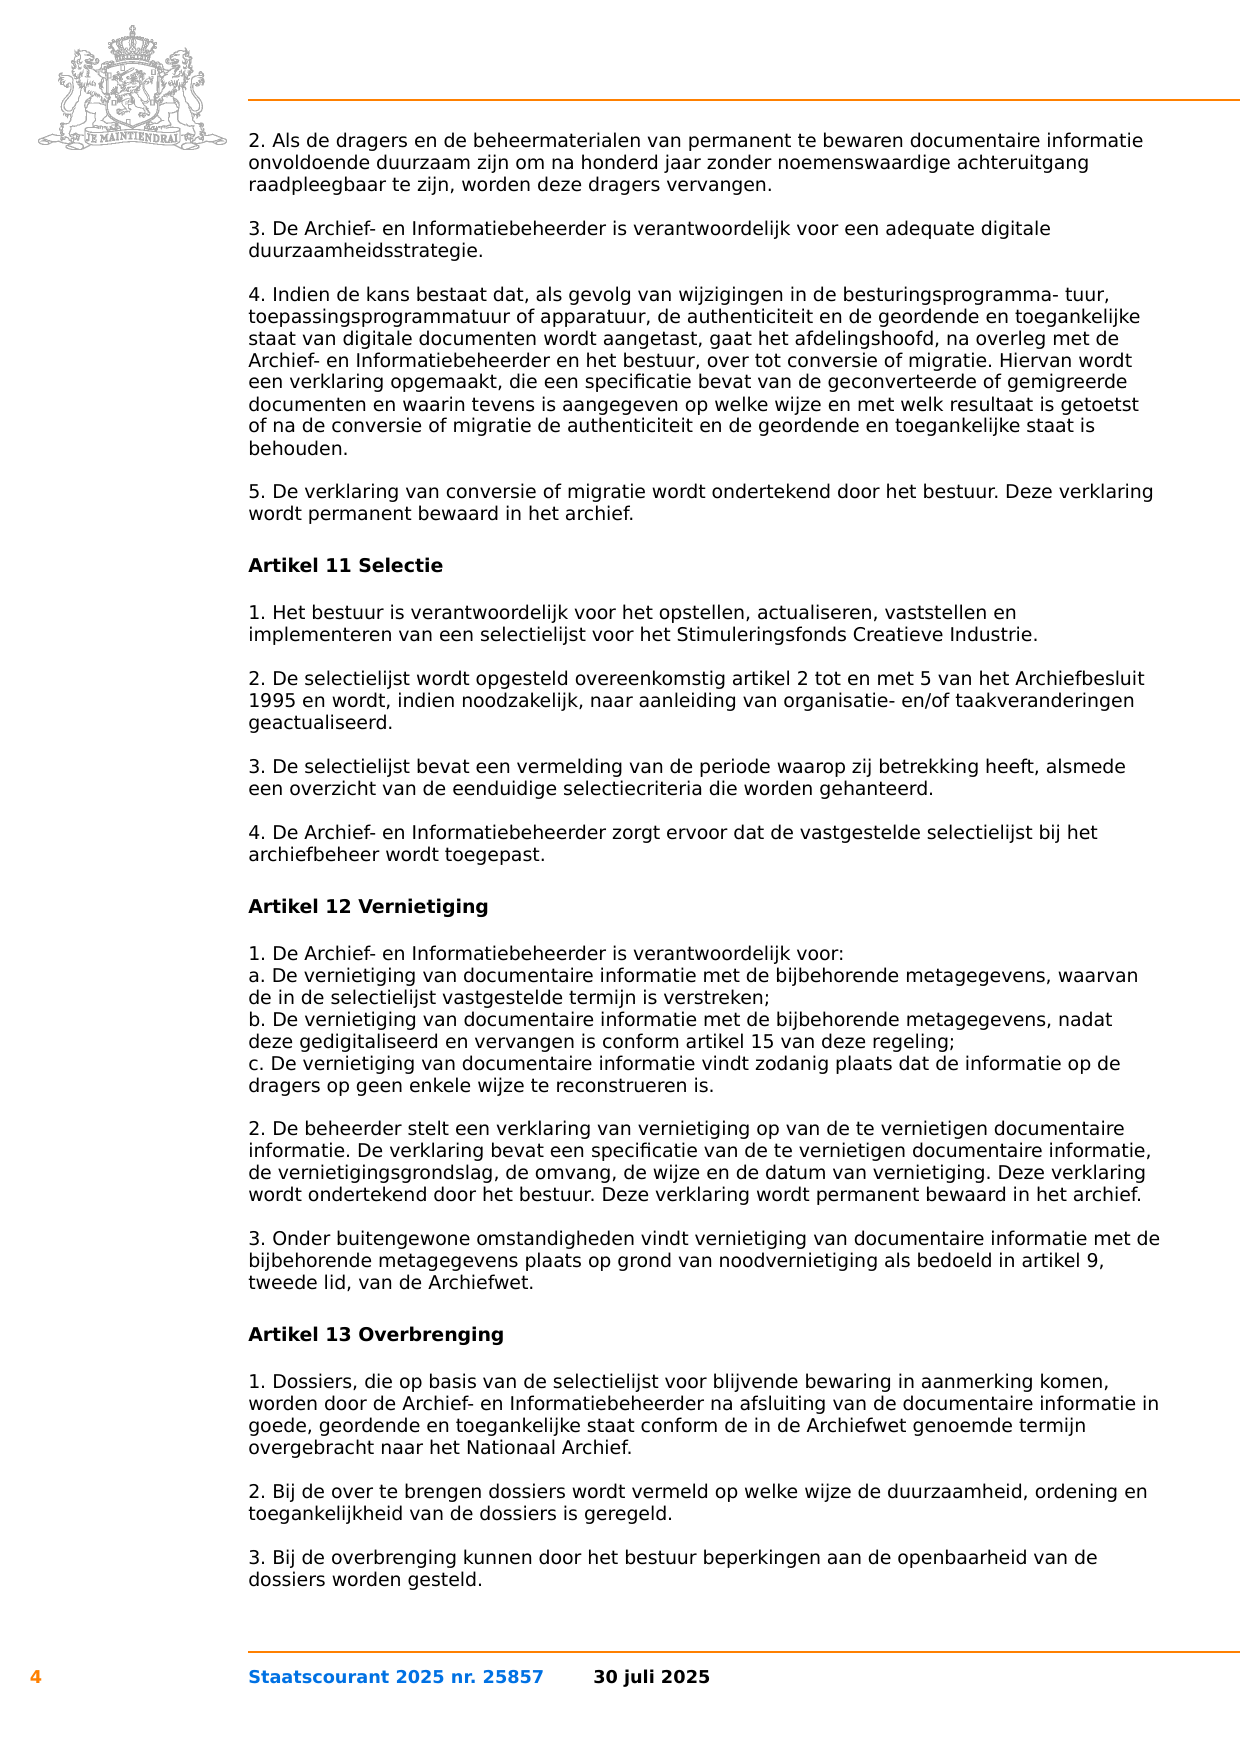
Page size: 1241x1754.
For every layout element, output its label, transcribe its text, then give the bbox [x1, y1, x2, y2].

text b. De vernietiging van documentaire informatie met de bijbehorende metagegevens, nadat deze gedigitaliseerd en vervangen is conform artikel 15 van deze regeling; [248, 1008, 1163, 1052]
text 3. De Archief- en Informatiebeheerder is verantwoordelijk voor een adequate digitale duurzaamheidsstrategie. [248, 218, 1163, 262]
text c. De vernietiging van documentaire informatie vindt zodanig plaats dat de informatie op de dragers op geen enkele wijze te reconstrueren is. [248, 1052, 1163, 1096]
text 2. Als de dragers en de beheermaterialen van permanent te bewaren documentaire informatie onvoldoende duurzaam zijn om na honderd jaar zonder noemenswaardige achteruitgang raadpleegbaar te zijn, worden deze dragers vervangen. [248, 130, 1163, 196]
subtitle Artikel 11 Selectie [248, 555, 1163, 577]
text 1. Het bestuur is verantwoordelijk voor het opstellen, actualiseren, vaststellen en implementeren van een selectielijst voor het Stimuleringsfonds Creatieve Industrie. [248, 602, 1163, 646]
text 3. Onder buitengewone omstandigheden vindt vernietiging van documentaire informatie met de bijbehorende metagegevens plaats op grond van noodvernietiging als bedoeld in artikel 9, tweede lid, van de Archiefwet. [248, 1228, 1163, 1294]
text a. De vernietiging van documentaire informatie met de bijbehorende metagegevens, waarvan de in de selectielijst vastgestelde termijn is verstreken; [248, 964, 1163, 1008]
text 2. De selectielijst wordt opgesteld overeenkomstig artikel 2 tot en met 5 van het Archiefbesluit 1995 en wordt, indien noodzakelijk, naar aanleiding van organisatie- en/of taakveranderingen geactualiseerd. [248, 668, 1163, 734]
text 3. De selectielijst bevat een vermelding van de periode waarop zij betrekking heeft, alsmede een overzicht van de eenduidige selectiecriteria die worden gehanteerd. [248, 756, 1163, 800]
text 1. De Archief- en Informatiebeheerder is verantwoordelijk voor: [248, 943, 1163, 964]
text 1. Dossiers, die op basis van de selectielijst voor blijvende bewaring in aanmerking komen, worden door de Archief- en Informatiebeheerder na afsluiting van de documentaire informatie in goede, geordende en toegankelijke staat conform de in de Archiefwet genoemde termijn overgebracht naar het Nationaal Archief. [248, 1371, 1163, 1459]
text 2. De beheerder stelt een verklaring van vernietiging op van de te vernietigen documentaire informatie. De verklaring bevat een specificatie van de te vernietigen documentaire informatie, de vernietigingsgrondslag, de omvang, de wijze en de datum van vernietiging. Deze verklaring wordt ondertekend door het bestuur. Deze verklaring wordt permanent bewaard in het archief. [248, 1118, 1163, 1206]
text 3. Bij de overbrenging kunnen door het bestuur beperkingen aan de openbaarheid van de dossiers worden gesteld. [248, 1547, 1163, 1591]
text 4. Indien de kans bestaat dat, als gevolg van wijzigingen in de besturingsprogramma- tuur, toepassingsprogrammatuur of apparatuur, de authenticiteit en de geordende en toegankelijke staat van digitale documenten wordt aangetast, gaat het afdelingshoofd, na overleg met de Archief- en Informatiebeheerder en het bestuur, over tot conversie of migratie. Hiervan wordt een verklaring opgemaakt, die een specificatie bevat van de geconverteerde of gemigreerde documenten en waarin tevens is aangegeven op welke wijze en met welk resultaat is getoetst of na de conversie of migratie de authenticiteit en de geordende en toegankelijke staat is behouden. [248, 283, 1163, 459]
text 4. De Archief- en Informatiebeheerder zorgt ervoor dat de vastgestelde selectielijst bij het archiefbeheer wordt toegepast. [248, 822, 1163, 866]
subtitle Artikel 12 Vernietiging [248, 896, 1163, 918]
picture [38, 25, 227, 150]
text 5. De verklaring van conversie of migratie wordt ondertekend door het bestuur. Deze verklaring wordt permanent bewaard in het archief. [248, 481, 1163, 525]
subtitle Artikel 13 Overbrenging [248, 1324, 1163, 1346]
text 2. Bij de over te brengen dossiers wordt vermeld op welke wijze de duurzaamheid, ordening en toegankelijkheid van de dossiers is geregeld. [248, 1481, 1163, 1525]
